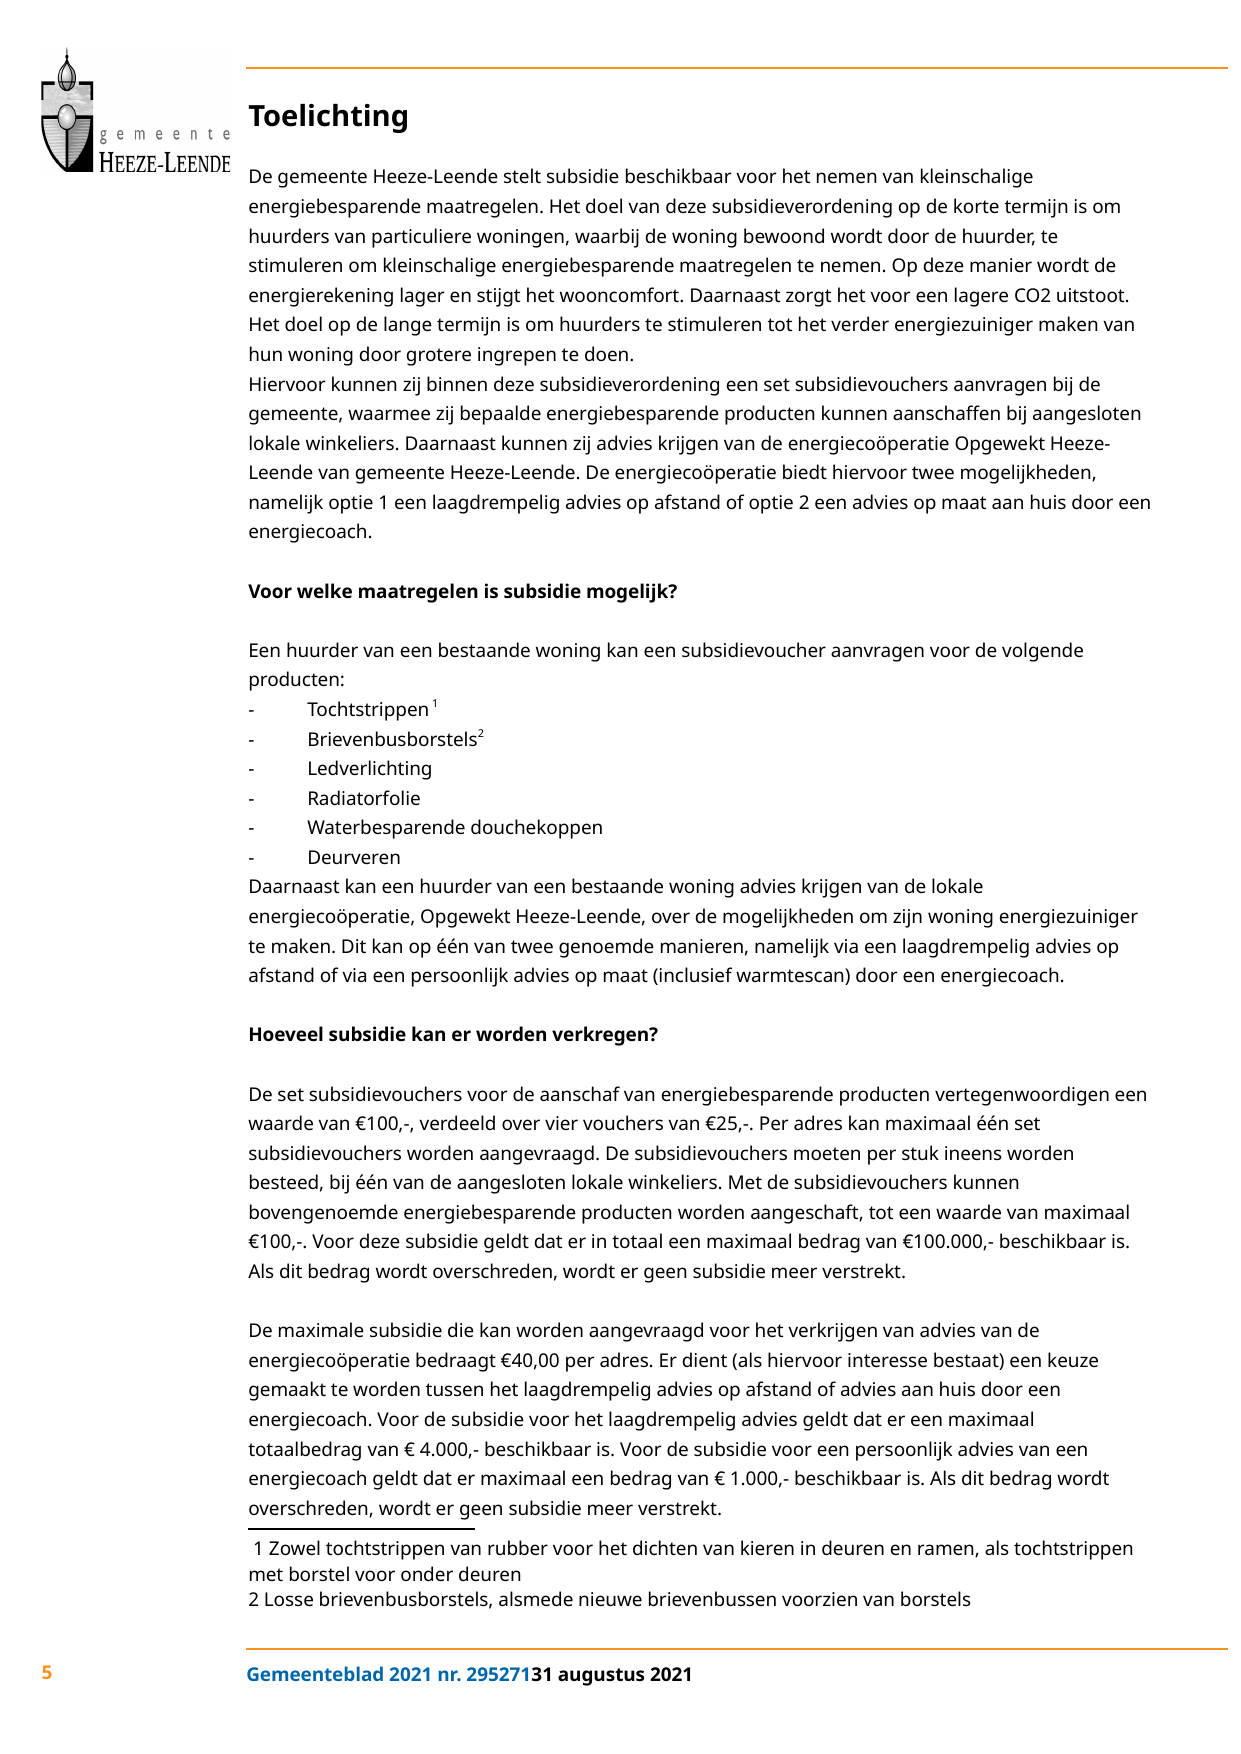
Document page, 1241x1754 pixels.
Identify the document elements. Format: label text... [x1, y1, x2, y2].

text Hoeveel subsidie kan er worden verkregen? [248, 1022, 1152, 1047]
list Tochtstrippen [248, 696, 1152, 722]
text Daarnaast kan een huurder van een bestaande woning advies krijgen van de lokale energiecoöperatie, Opgewekt Heeze-Leende, over de mogelijkheden om zijn woning energiezuiniger te maken. Dit kan op één van twee genoemde manieren, namelijk via een laagdrempelig advies op afstand of via een persoonlijk advies op maat (inclusief warmtescan) door een energiecoach. [248, 874, 1152, 988]
list Zowel tochtstrippen van rubber voor het dichten van kieren in deuren en ramen, als tochtstrippen met borstel voor onder deuren [248, 1535, 1152, 1586]
list Radiatorfolie [248, 785, 1152, 811]
text De maximale subsidie die kan worden aangevraagd voor het verkrijgen van advies van de energiecoöperatie bedraagt €40,00 per adres. Er dient (als hiervoor interesse bestaat) een keuze gemaakt te worden tussen het laagdrempelig advies op afstand of advies aan huis door een energiecoach. Voor de subsidie voor het laagdrempelig advies geldt dat er een maximaal totaalbedrag van € 4.000,- beschikbaar is. Voor de subsidie voor een persoonlijk advies van een energiecoach geldt dat er maximaal een bedrag van € 1.000,- beschikbaar is. Als dit bedrag wordt overschreden, wordt er geen subsidie meer verstrekt. [248, 1317, 1152, 1521]
text Toelichting [248, 95, 1152, 134]
picture [41, 47, 231, 172]
text Voor welke maatregelen is subsidie mogelijk? [248, 578, 1152, 603]
list Deurveren [248, 844, 1152, 870]
text Hiervoor kunnen zij binnen deze subsidieverordening een set subsidievouchers aanvragen bij de gemeente, waarmee zij bepaalde energiebesparende producten kunnen aanschaffen bij aangesloten lokale winkeliers. Daarnaast kunnen zij advies krijgen van de energiecoöperatie Opgewekt Heeze-Leende van gemeente Heeze-Leende. De energiecoöperatie biedt hiervoor twee mogelijkheden, namelijk optie 1 een laagdrempelig advies op afstand of optie 2 een advies op maat aan huis door een energiecoach. [248, 371, 1152, 544]
text De gemeente Heeze-Leende stelt subsidie beschikbaar voor het nemen van kleinschalige energiebesparende maatregelen. Het doel van deze subsidieverordening op de korte termijn is om huurders van particuliere woningen, waarbij de woning bewoond wordt door de huurder, te stimuleren om kleinschalige energiebesparende maatregelen te nemen. Op deze manier wordt de energierekening lager en stijgt het wooncomfort. Daarnaast zorgt het voor een lagere CO2 uitstoot. Het doel op de lange termijn is om huurders te stimuleren tot het verder energiezuiniger maken van hun woning door grotere ingrepen te doen. [248, 164, 1152, 367]
list Ledverlichting [248, 755, 1152, 781]
list Losse brievenbusborstels, alsmede nieuwe brievenbussen voorzien van borstels [248, 1586, 1152, 1612]
list Brievenbusborstels [248, 726, 1152, 751]
list Waterbesparende douchekoppen [248, 814, 1152, 840]
text Een huurder van een bestaande woning kan een subsidievoucher aanvragen voor de volgende producten: [248, 637, 1152, 692]
text De set subsidievouchers voor de aanschaf van energiebesparende producten vertegenwoordigen een waarde van €100,-, verdeeld over vier vouchers van €25,-. Per adres kan maximaal één set subsidievouchers worden aangevraagd. De subsidievouchers moeten per stuk ineens worden besteed, bij één van de aangesloten lokale winkeliers. Met de subsidievouchers kunnen bovengenoemde energiebesparende producten worden aangeschaft, tot een waarde van maximaal €100,-. Voor deze subsidie geldt dat er in totaal een maximaal bedrag van €100.000,- beschikbaar is. Als dit bedrag wordt overschreden, wordt er geen subsidie meer verstrekt. [248, 1081, 1152, 1284]
